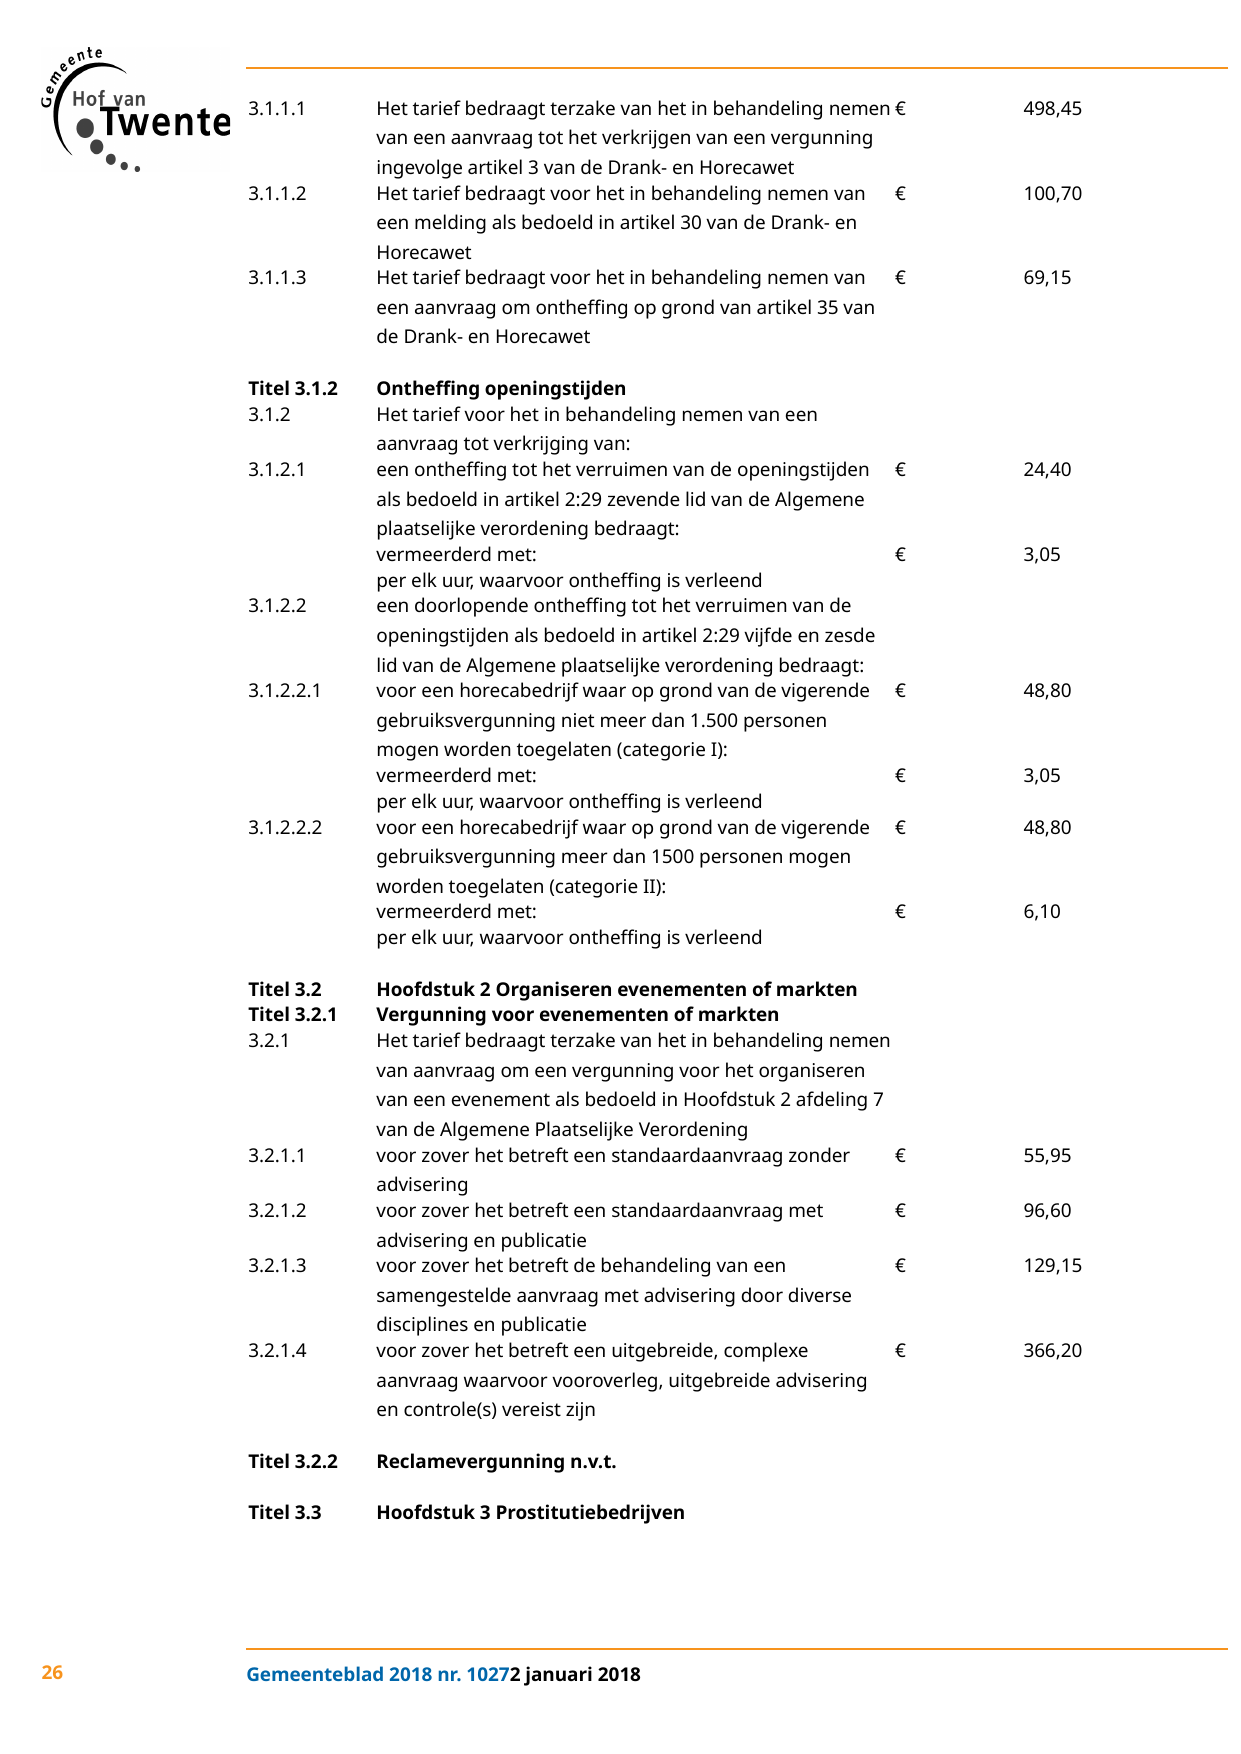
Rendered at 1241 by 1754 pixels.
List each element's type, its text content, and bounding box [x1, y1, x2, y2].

table_cell [1023, 1028, 1152, 1142]
table_cell voor zover het betreft de behandeling van een samengestelde aanvraag met advisering door diverse disciplines en publicatie [376, 1253, 895, 1337]
table_cell voor een horecabedrijf waar op grond van de vigerende gebruiksvergunning niet meer dan 1.500 personen mogen worden toegelaten (categorie I): [376, 678, 895, 762]
table_cell vermeerderd met: [376, 899, 895, 924]
table_cell [1023, 925, 1152, 950]
table_cell [895, 1500, 1023, 1525]
table_cell [1023, 1500, 1152, 1525]
table_cell [895, 350, 1023, 375]
table_cell 3.2.1.1 [248, 1142, 376, 1197]
table_cell 129,15 [1023, 1253, 1152, 1337]
table_cell 3.1.2.2 [248, 593, 376, 677]
table_cell 3.2.1.4 [248, 1338, 376, 1422]
table_cell [1023, 375, 1152, 401]
table_cell Het tarief bedraagt terzake van het in behandeling nemen van een aanvraag tot het verkrijgen van een vergunning ingevolge artikel 3 van de Drank- en Horecawet [376, 95, 895, 180]
table_cell Hoofdstuk 3 Prostitutiebedrijven [376, 1500, 895, 1525]
table_cell een doorlopende ontheffing tot het verruimen van de openingstijden als bedoeld in artikel 2:29 vijfde en zesde lid van de Algemene plaatselijke verordening bedraagt: [376, 593, 895, 677]
table_cell [1023, 950, 1152, 976]
table_cell [1023, 350, 1152, 375]
table_cell 3,05 [1023, 541, 1152, 567]
table_cell 3.1.1.2 [248, 180, 376, 264]
table_cell Titel 3.1.2 [248, 375, 376, 401]
table_cell [895, 1448, 1023, 1474]
table_cell 498,45 [1023, 95, 1152, 180]
table_cell Ontheffing openingstijden [376, 375, 895, 401]
table_cell [376, 350, 895, 375]
table_cell [895, 1002, 1023, 1027]
table_cell [1023, 593, 1152, 677]
table_cell € [895, 456, 1023, 541]
table_cell € [895, 265, 1023, 349]
table_cell [895, 593, 1023, 677]
table_cell [1023, 976, 1152, 1002]
table_cell [895, 567, 1023, 593]
table_cell [895, 1028, 1023, 1142]
table_cell [248, 899, 376, 924]
table_cell [1023, 1474, 1152, 1499]
table_cell per elk uur, waarvoor ontheffing is verleend [376, 567, 895, 593]
table_cell 48,80 [1023, 678, 1152, 762]
table_cell € [895, 1197, 1023, 1252]
table_cell € [895, 95, 1023, 180]
table_cell € [895, 763, 1023, 788]
table_cell [376, 950, 895, 976]
table_cell [895, 1474, 1023, 1499]
table_cell 3.1.2.2.1 [248, 678, 376, 762]
table_cell 3.1.2.2.2 [248, 814, 376, 899]
table_cell Het tarief bedraagt voor het in behandeling nemen van een melding als bedoeld in artikel 30 van de Drank- en Horecawet [376, 180, 895, 264]
table_cell per elk uur, waarvoor ontheffing is verleend [376, 788, 895, 814]
table_cell [248, 1474, 376, 1499]
table_cell € [895, 678, 1023, 762]
table_cell Het tarief bedraagt terzake van het in behandeling nemen van aanvraag om een vergunning voor het organiseren van een evenement als bedoeld in Hoofdstuk 2 afdeling 7 van de Algemene Plaatselijke Verordening [376, 1028, 895, 1142]
table_cell Titel 3.2 [248, 976, 376, 1002]
table_cell voor zover het betreft een standaardaanvraag met advisering en publicatie [376, 1197, 895, 1252]
table_cell 96,60 [1023, 1197, 1152, 1252]
table_cell Het tarief bedraagt voor het in behandeling nemen van een aanvraag om ontheffing op grond van artikel 35 van de Drank- en Horecawet [376, 265, 895, 349]
table_cell 3.1.2 [248, 401, 376, 456]
table_cell € [895, 180, 1023, 264]
picture [41, 47, 231, 172]
table_cell [248, 788, 376, 814]
table_cell vermeerderd met: [376, 763, 895, 788]
table_cell [1023, 1422, 1152, 1448]
table_cell 3.1.1.3 [248, 265, 376, 349]
table_cell [895, 950, 1023, 976]
table_cell Reclamevergunning n.v.t. [376, 1448, 895, 1474]
table_cell [248, 763, 376, 788]
table_cell 69,15 [1023, 265, 1152, 349]
table_cell [895, 375, 1023, 401]
table_cell [376, 1422, 895, 1448]
table_cell 366,20 [1023, 1338, 1152, 1422]
table_cell voor zover het betreft een standaardaanvraag zonder advisering [376, 1142, 895, 1197]
table_cell [248, 925, 376, 950]
table_cell 3.1.1.1 [248, 95, 376, 180]
table_cell Titel 3.3 [248, 1500, 376, 1525]
table_cell [1023, 1448, 1152, 1474]
table_cell Hoofdstuk 2 Organiseren evenementen of markten [376, 976, 895, 1002]
table_cell Titel 3.2.1 [248, 1002, 376, 1027]
table_cell [248, 541, 376, 567]
table_cell 3.1.2.1 [248, 456, 376, 541]
table_cell Vergunning voor evenementen of markten [376, 1002, 895, 1027]
table_cell [248, 1422, 376, 1448]
table_cell Het tarief voor het in behandeling nemen van een aanvraag tot verkrijging van: [376, 401, 895, 456]
table_cell [1023, 401, 1152, 456]
table_cell [1023, 788, 1152, 814]
table_cell per elk uur, waarvoor ontheffing is verleend [376, 925, 895, 950]
table_cell een ontheffing tot het verruimen van de openingstijden als bedoeld in artikel 2:29 zevende lid van de Algemene plaatselijke verordening bedraagt: [376, 456, 895, 541]
table_cell € [895, 814, 1023, 899]
table_cell [895, 788, 1023, 814]
table_cell [895, 401, 1023, 456]
table_cell 55,95 [1023, 1142, 1152, 1197]
table_cell [1023, 567, 1152, 593]
table_cell [895, 925, 1023, 950]
table_cell € [895, 1253, 1023, 1337]
table_cell [248, 950, 376, 976]
table_cell [376, 1474, 895, 1499]
table_cell € [895, 1142, 1023, 1197]
table_cell vermeerderd met: [376, 541, 895, 567]
table_cell 3.2.1 [248, 1028, 376, 1142]
table_cell [248, 567, 376, 593]
table_cell [1023, 1002, 1152, 1027]
table_cell voor een horecabedrijf waar op grond van de vigerende gebruiksvergunning meer dan 1500 personen mogen worden toegelaten (categorie II): [376, 814, 895, 899]
table_cell € [895, 899, 1023, 924]
table_cell 3,05 [1023, 763, 1152, 788]
table_cell 3.2.1.3 [248, 1253, 376, 1337]
table_cell 48,80 [1023, 814, 1152, 899]
table_cell € [895, 541, 1023, 567]
table_cell € [895, 1338, 1023, 1422]
table_cell [895, 1422, 1023, 1448]
table_cell 6,10 [1023, 899, 1152, 924]
table_cell Titel 3.2.2 [248, 1448, 376, 1474]
table_cell 3.2.1.2 [248, 1197, 376, 1252]
table_cell [248, 350, 376, 375]
table_cell [895, 976, 1023, 1002]
table_cell 100,70 [1023, 180, 1152, 264]
table_cell 24,40 [1023, 456, 1152, 541]
table_cell voor zover het betreft een uitgebreide, complexe aanvraag waarvoor vooroverleg, uitgebreide advisering en controle(s) vereist zijn [376, 1338, 895, 1422]
